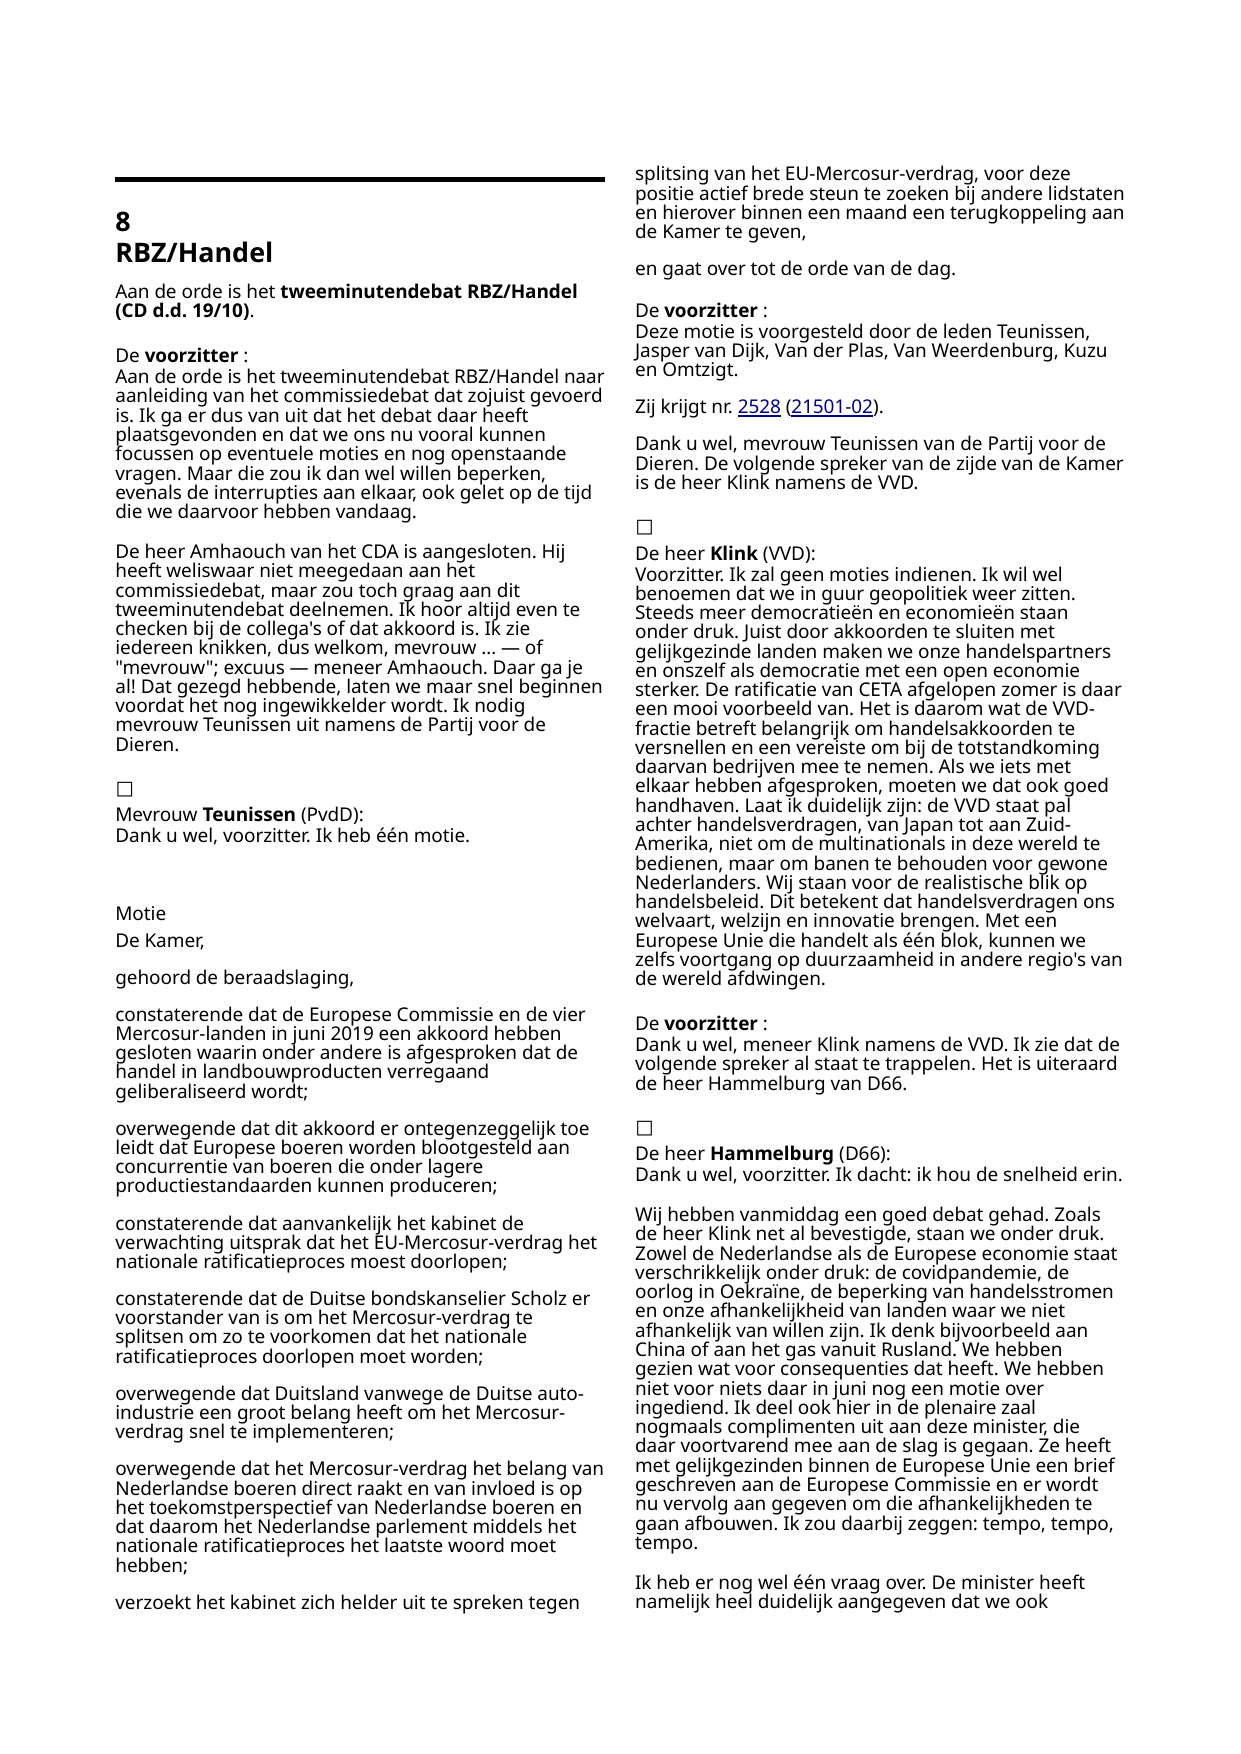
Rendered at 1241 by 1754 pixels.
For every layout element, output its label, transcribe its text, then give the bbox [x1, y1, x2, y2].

text en gaat over tot de orde van de dag. [635, 260, 1125, 279]
text Voorzitter. Ik zal geen moties indienen. Ik wil wel benoemen dat we in guur geopolitiek weer zitten. Steeds meer democratieën en economieën staan onder druk. Juist door akkoorden te sluiten met gelijkgezinde landen maken we onze handelspartners en onszelf als democratie met een open economie sterker. De ratificatie van CETA afgelopen zomer is daar een mooi voorbeeld van. Het is daarom wat de VVD-fractie betreft belangrijk om handelsakkoorden te versnellen en een vereiste om bij de totstandkoming daarvan bedrijven mee te nemen. Als we iets met elkaar hebben afgesproken, moeten we dat ook goed handhaven. Laat ik duidelijk zijn: de VVD staat pal achter handelsverdragen, van Japan tot aan Zuid-Amerika, niet om de multinationals in deze wereld te bedienen, maar om banen te behouden voor gewone Nederlanders. Wij staan voor de realistische blik op handelsbeleid. Dit betekent dat handelsverdragen ons welvaart, welzijn en innovatie brengen. Met een Europese Unie die handelt als één blok, kunnen we zelfs voortgang op duurzaamheid in andere regio's van de wereld afdwingen. [635, 566, 1125, 989]
text Motie [115, 900, 605, 926]
text Deze motie is voorgesteld door de leden Teunissen, Jasper van Dijk, Van der Plas, Van Weerdenburg, Kuzu en Omtzigt. [635, 323, 1125, 381]
text gehoord de beraadslaging, [115, 969, 605, 988]
text Aan de orde is het tweeminutendebat RBZ/Handel (CD d.d. 19/10). [115, 283, 605, 322]
text Zij krijgt nr. 2528 (21501-02). [635, 398, 1125, 418]
text De voorzitter : [635, 297, 1125, 323]
text ⬜ [115, 776, 605, 802]
text Mevrouw Teunissen (PvdD): [115, 802, 605, 827]
text Aan de orde is het tweeminutendebat RBZ/Handel naar aanleiding van het commissiedebat dat zojuist gevoerd is. Ik ga er dus van uit dat het debat daar heeft plaatsgevonden en dat we ons nu vooral kunnen focussen op eventuele moties en nog openstaande vragen. Maar die zou ik dan wel willen beperken, evenals de interrupties aan elkaar, ook gelet op de tijd die we daarvoor hebben vandaag. [115, 368, 605, 522]
text De heer Klink (VVD): [635, 540, 1125, 566]
text Dank u wel, voorzitter. Ik dacht: ik hou de snelheid erin. [635, 1166, 1125, 1185]
text overwegende dat Duitsland vanwege de Duitse auto-industrie een groot belang heeft om het Mercosur-verdrag snel te implementeren; [115, 1385, 605, 1443]
text RBZ/Handel [115, 239, 605, 283]
text 8 [115, 203, 605, 239]
text constaterende dat de Europese Commissie en de vier Mercosur-landen in juni 2019 een akkoord hebben gesloten waarin onder andere is afgesproken dat de handel in landbouwproducten verregaand geliberaliseerd wordt; [115, 1006, 605, 1102]
text overwegende dat dit akkoord er ontegenzeggelijk toe leidt dat Europese boeren worden blootgesteld aan concurrentie van boeren die onder lagere productiestandaarden kunnen produceren; [115, 1120, 605, 1197]
text ⬜ [635, 514, 1125, 540]
text verzoekt het kabinet zich helder uit te spreken tegen [115, 1594, 605, 1613]
text De voorzitter : [635, 1010, 1125, 1036]
text De heer Hammelburg (D66): [635, 1140, 1125, 1166]
text Dank u wel, mevrouw Teunissen van de Partij voor de Dieren. De volgende spreker van de zijde van de Kamer is de heer Klink namens de VVD. [635, 435, 1125, 493]
text Ik heb er nog wel één vraag over. De minister heeft namelijk heel duidelijk aangegeven dat we ook [635, 1574, 1125, 1612]
text Dank u wel, voorzitter. Ik heb één motie. [115, 827, 605, 847]
text De heer Amhaouch van het CDA is aangesloten. Hij heeft weliswaar niet meegedaan aan het commissiedebat, maar zou toch graag aan dit tweeminutendebat deelnemen. Ik hoor altijd even te checken bij de collega's of dat akkoord is. Ik zie iedereen knikken, dus welkom, mevrouw … — of "mevrouw"; excuus — meneer Amhaouch. Daar ga je al! Dat gezegd hebbende, laten we maar snel beginnen voordat het nog ingewikkelder wordt. Ik nodig mevrouw Teunissen uit namens de Partij voor de Dieren. [115, 543, 605, 755]
text ⬜ [635, 1115, 1125, 1140]
text overwegende dat het Mercosur-verdrag het belang van Nederlandse boeren direct raakt en van invloed is op het toekomstperspectief van Nederlandse boeren en dat daarom het Nederlandse parlement middels het nationale ratificatieproces het laatste woord moet hebben; [115, 1460, 605, 1576]
text splitsing van het EU-Mercosur-verdrag, voor deze positie actief brede steun te zoeken bij andere lidstaten en hierover binnen een maand een terugkoppeling aan de Kamer te geven, [635, 165, 1125, 242]
text De Kamer, [115, 932, 605, 951]
text Dank u wel, meneer Klink namens de VVD. Ik zie dat de volgende spreker al staat te trappelen. Het is uiteraard de heer Hammelburg van D66. [635, 1036, 1125, 1094]
text constaterende dat de Duitse bondskanselier Scholz er voorstander van is om het Mercosur-verdrag te splitsen om zo te voorkomen dat het nationale ratificatieproces doorlopen moet worden; [115, 1290, 605, 1367]
text constaterende dat aanvankelijk het kabinet de verwachting uitsprak dat het EU-Mercosur-verdrag het nationale ratificatieproces moest doorlopen; [115, 1214, 605, 1272]
text Wij hebben vanmiddag een goed debat gehad. Zoals de heer Klink net al bevestigde, staan we onder druk. Zowel de Nederlandse als de Europese economie staat verschrikkelijk onder druk: de covidpandemie, de oorlog in Oekraïne, de beperking van handelsstromen en onze afhankelijkheid van landen waar we niet afhankelijk van willen zijn. Ik denk bijvoorbeeld aan China of aan het gas vanuit Rusland. We hebben gezien wat voor consequenties dat heeft. We hebben niet voor niets daar in juni nog een motie over ingediend. Ik deel ook hier in de plenaire zaal nogmaals complimenten uit aan deze minister, die daar voortvarend mee aan de slag is gegaan. Ze heeft met gelijkgezinden binnen de Europese Unie een brief geschreven aan de Europese Commissie en er wordt nu vervolg aan gegeven om die afhankelijkheden te gaan afbouwen. Ik zou daarbij zeggen: tempo, tempo, tempo. [635, 1206, 1125, 1553]
text De voorzitter : [115, 342, 605, 368]
